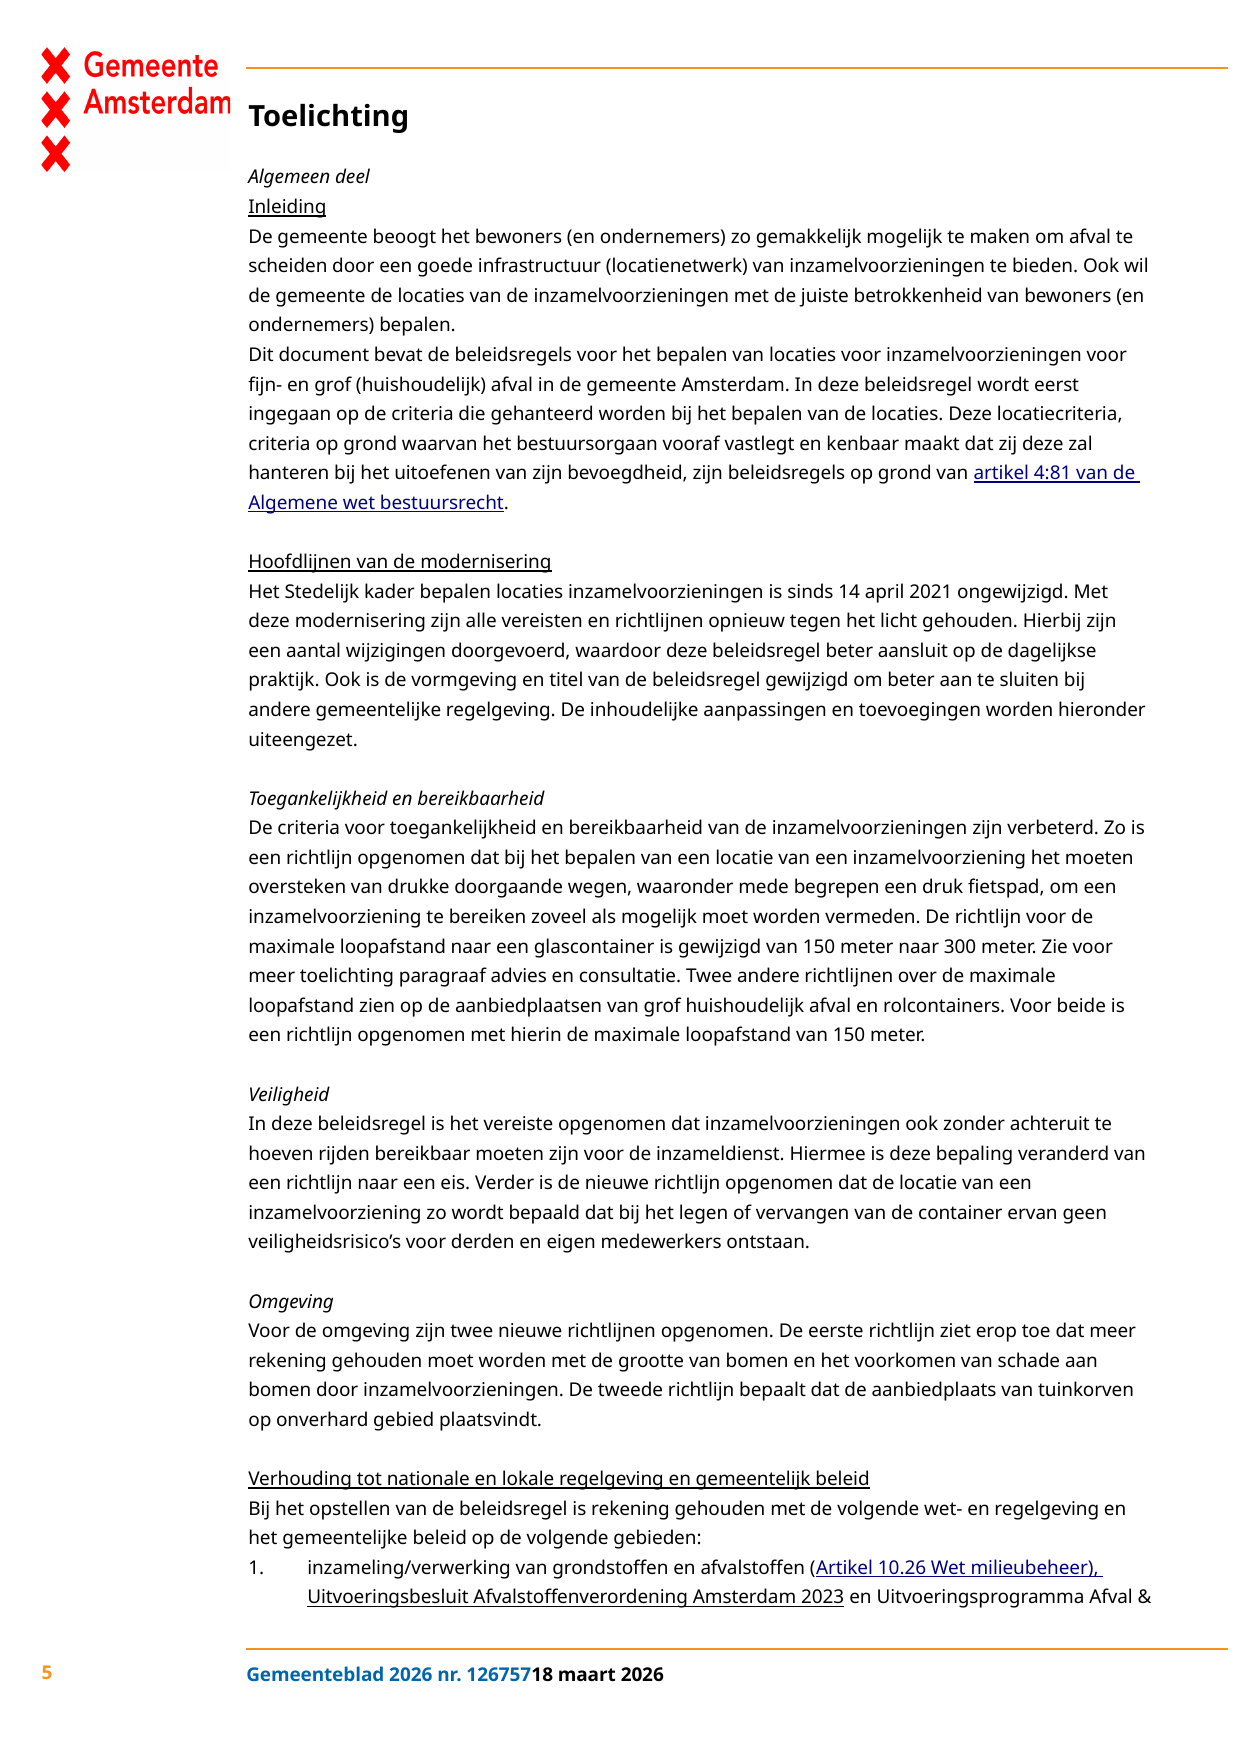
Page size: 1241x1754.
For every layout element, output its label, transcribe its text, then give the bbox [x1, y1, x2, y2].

picture [41, 47, 231, 172]
text Dit document bevat de beleidsregels voor het bepalen van locaties voor inzamelvoorzieningen voor fijn- en grof (huishoudelijk) afval in de gemeente Amsterdam. In deze beleidsregel wordt eerst ingegaan op de criteria die gehanteerd worden bij het bepalen van de locaties. Deze locatiecriteria, criteria op grond waarvan het bestuursorgaan vooraf vastlegt en kenbaar maakt dat zij deze zal hanteren bij het uitoefenen van zijn bevoegdheid, zijn beleidsregels op grond van artikel 4:81 van de Algemene wet bestuursrecht. [248, 341, 1152, 515]
text Algemeen deel [248, 164, 1152, 189]
text In deze beleidsregel is het vereiste opgenomen dat inzamelvoorzieningen ook zonder achteruit te hoeven rijden bereikbaar moeten zijn voor de inzameldienst. Hiermee is deze bepaling veranderd van een richtlijn naar een eis. Verder is de nieuwe richtlijn opgenomen dat de locatie van een inzamelvoorziening zo wordt bepaald dat bij het legen of vervangen van de container ervan geen veiligheidsrisico’s voor derden en eigen medewerkers ontstaan. [248, 1110, 1152, 1254]
text De criteria voor toegankelijkheid en bereikbaarheid van de inzamelvoorzieningen zijn verbeterd. Zo is een richtlijn opgenomen dat bij het bepalen van een locatie van een inzamelvoorziening het moeten oversteken van drukke doorgaande wegen, waaronder mede begrepen een druk fietspad, om een inzamelvoorziening te bereiken zoveel als mogelijk moet worden vermeden. De richtlijn voor de maximale loopafstand naar een glascontainer is gewijzigd van 150 meter naar 300 meter. Zie voor meer toelichting paragraaf advies en consultatie. Twee andere richtlijnen over de maximale loopafstand zien op de aanbiedplaatsen van grof huishoudelijk afval en rolcontainers. Voor beide is een richtlijn opgenomen met hierin de maximale loopafstand van 150 meter. [248, 814, 1152, 1047]
text Hoofdlijnen van de modernisering [248, 548, 1152, 574]
text Omgeving [248, 1288, 1152, 1313]
text Veiligheid [248, 1081, 1152, 1106]
text Voor de omgeving zijn twee nieuwe richtlijnen opgenomen. De eerste richtlijn ziet erop toe dat meer rekening gehouden moet worden met de grootte van bomen en het voorkomen van schade aan bomen door inzamelvoorzieningen. De tweede richtlijn bepaalt dat de aanbiedplaats van tuinkorven op onverhard gebied plaatsvindt. [248, 1317, 1152, 1432]
text Toegankelijkheid en bereikbaarheid [248, 785, 1152, 811]
text Bij het opstellen van de beleidsregel is rekening gehouden met de volgende wet- en regelgeving en het gemeentelijke beleid op de volgende gebieden: [248, 1495, 1152, 1550]
text Inleiding [248, 193, 1152, 219]
text De gemeente beoogt het bewoners (en ondernemers) zo gemakkelijk mogelijk te maken om afval te scheiden door een goede infrastructuur (locatienetwerk) van inzamelvoorzieningen te bieden. Ook wil de gemeente de locaties van de inzamelvoorzieningen met de juiste betrokkenheid van bewoners (en ondernemers) bepalen. [248, 223, 1152, 337]
text Verhouding tot nationale en lokale regelgeving en gemeentelijk beleid [248, 1465, 1152, 1491]
list inzameling/verwerking van grondstoffen en afvalstoffen (Artikel 10.26 Wet milieubeheer), Uitvoeringsbesluit Afvalstoffenverordening Amsterdam 2023 en Uitvoeringsprogramma Afval & [248, 1554, 1152, 1609]
text Toelichting [248, 95, 1152, 134]
text Het Stedelijk kader bepalen locaties inzamelvoorzieningen is sinds 14 april 2021 ongewijzigd. Met deze modernisering zijn alle vereisten en richtlijnen opnieuw tegen het licht gehouden. Hierbij zijn een aantal wijzigingen doorgevoerd, waardoor deze beleidsregel beter aansluit op de dagelijkse praktijk. Ook is de vormgeving en titel van de beleidsregel gewijzigd om beter aan te sluiten bij andere gemeentelijke regelgeving. De inhoudelijke aanpassingen en toevoegingen worden hieronder uiteengezet. [248, 578, 1152, 751]
